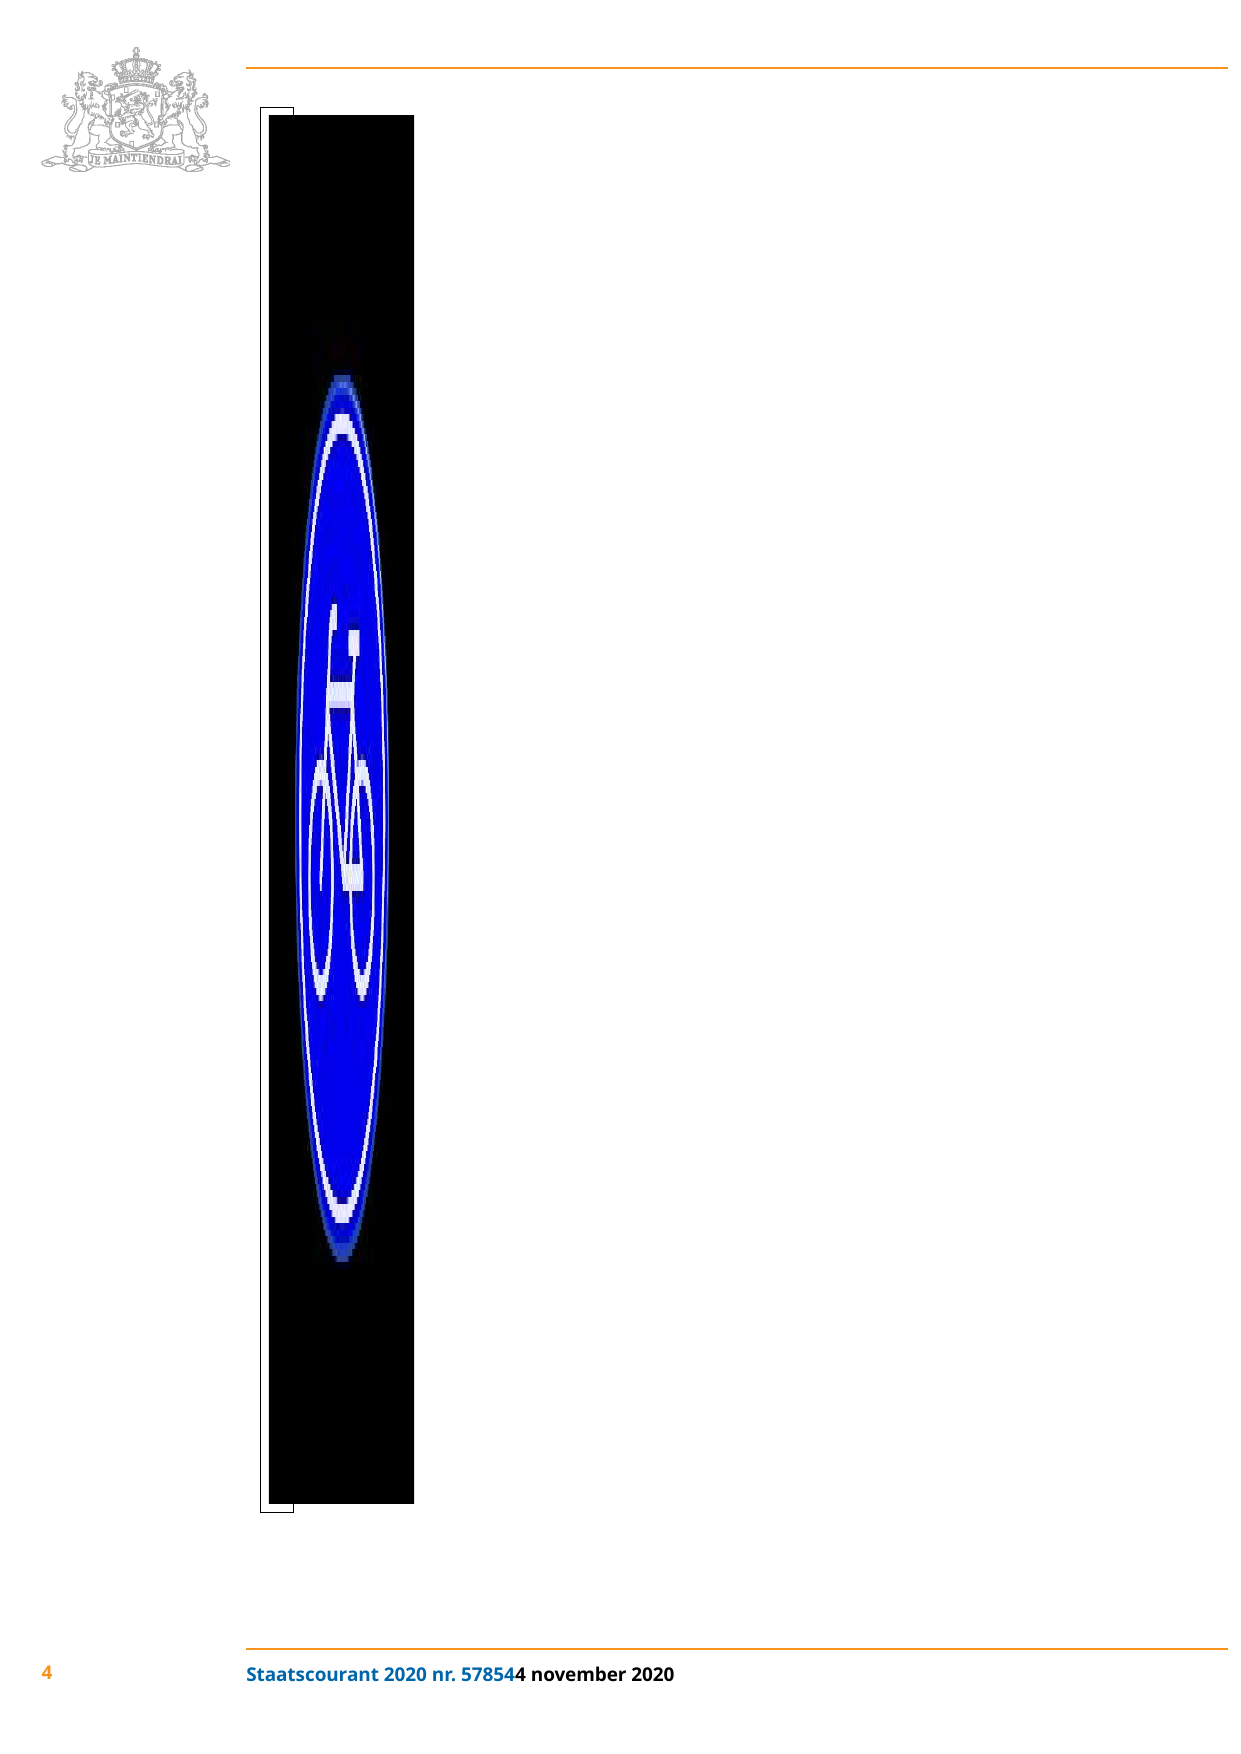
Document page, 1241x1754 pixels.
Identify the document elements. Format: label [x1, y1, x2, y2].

picture [268, 115, 415, 1504]
picture [41, 47, 231, 172]
